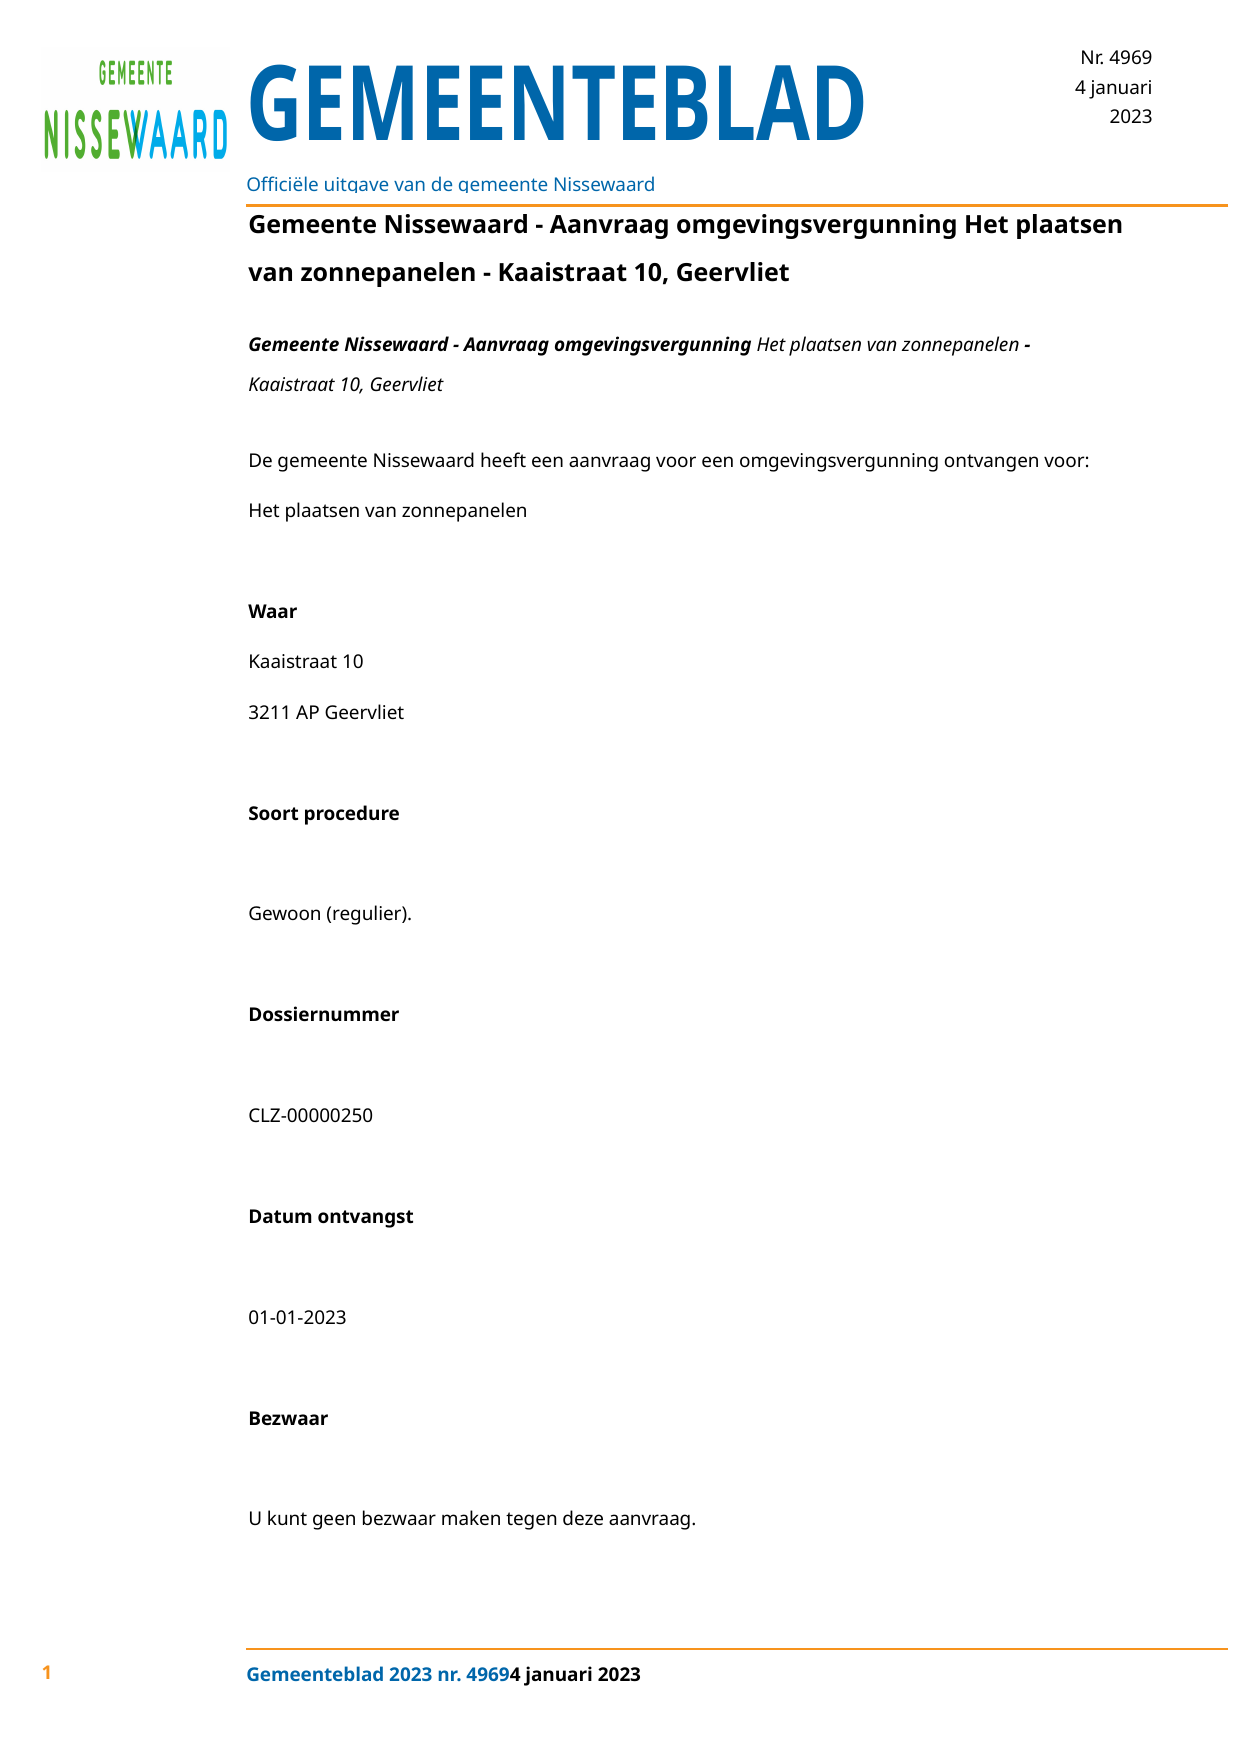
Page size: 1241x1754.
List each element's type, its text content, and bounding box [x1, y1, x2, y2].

text Soort procedure [248, 800, 1152, 826]
picture [41, 47, 231, 172]
text Gewoon (regulier). [248, 901, 1152, 926]
text CLZ-00000250 [248, 1102, 1152, 1128]
text Dossiernummer [248, 1001, 1152, 1027]
text De gemeente Nissewaard heeft een aanvraag voor een omgevingsvergunning ontvangen voor: [248, 447, 1152, 473]
text Kaaistraat 10, Geervliet [248, 371, 1152, 396]
text Kaaistraat 10 [248, 648, 1152, 674]
text Waar [248, 598, 1152, 624]
text Datum ontvangst [248, 1203, 1152, 1229]
text Gemeente Nissewaard - Aanvraag omgevingsvergunning Het plaatsen van zonnepanelen - Kaaistraat 10, Geervliet [248, 207, 1152, 288]
text Bezwaar [248, 1405, 1152, 1431]
text U kunt geen bezwaar maken tegen deze aanvraag. [248, 1506, 1152, 1531]
text 3211 AP Geervliet [248, 699, 1152, 725]
text 01-01-2023 [248, 1304, 1152, 1330]
text Het plaatsen van zonnepanelen [248, 497, 1152, 523]
text Gemeente Nissewaard - Aanvraag omgevingsvergunning Het plaatsen van zonnepanelen - [248, 331, 1152, 357]
